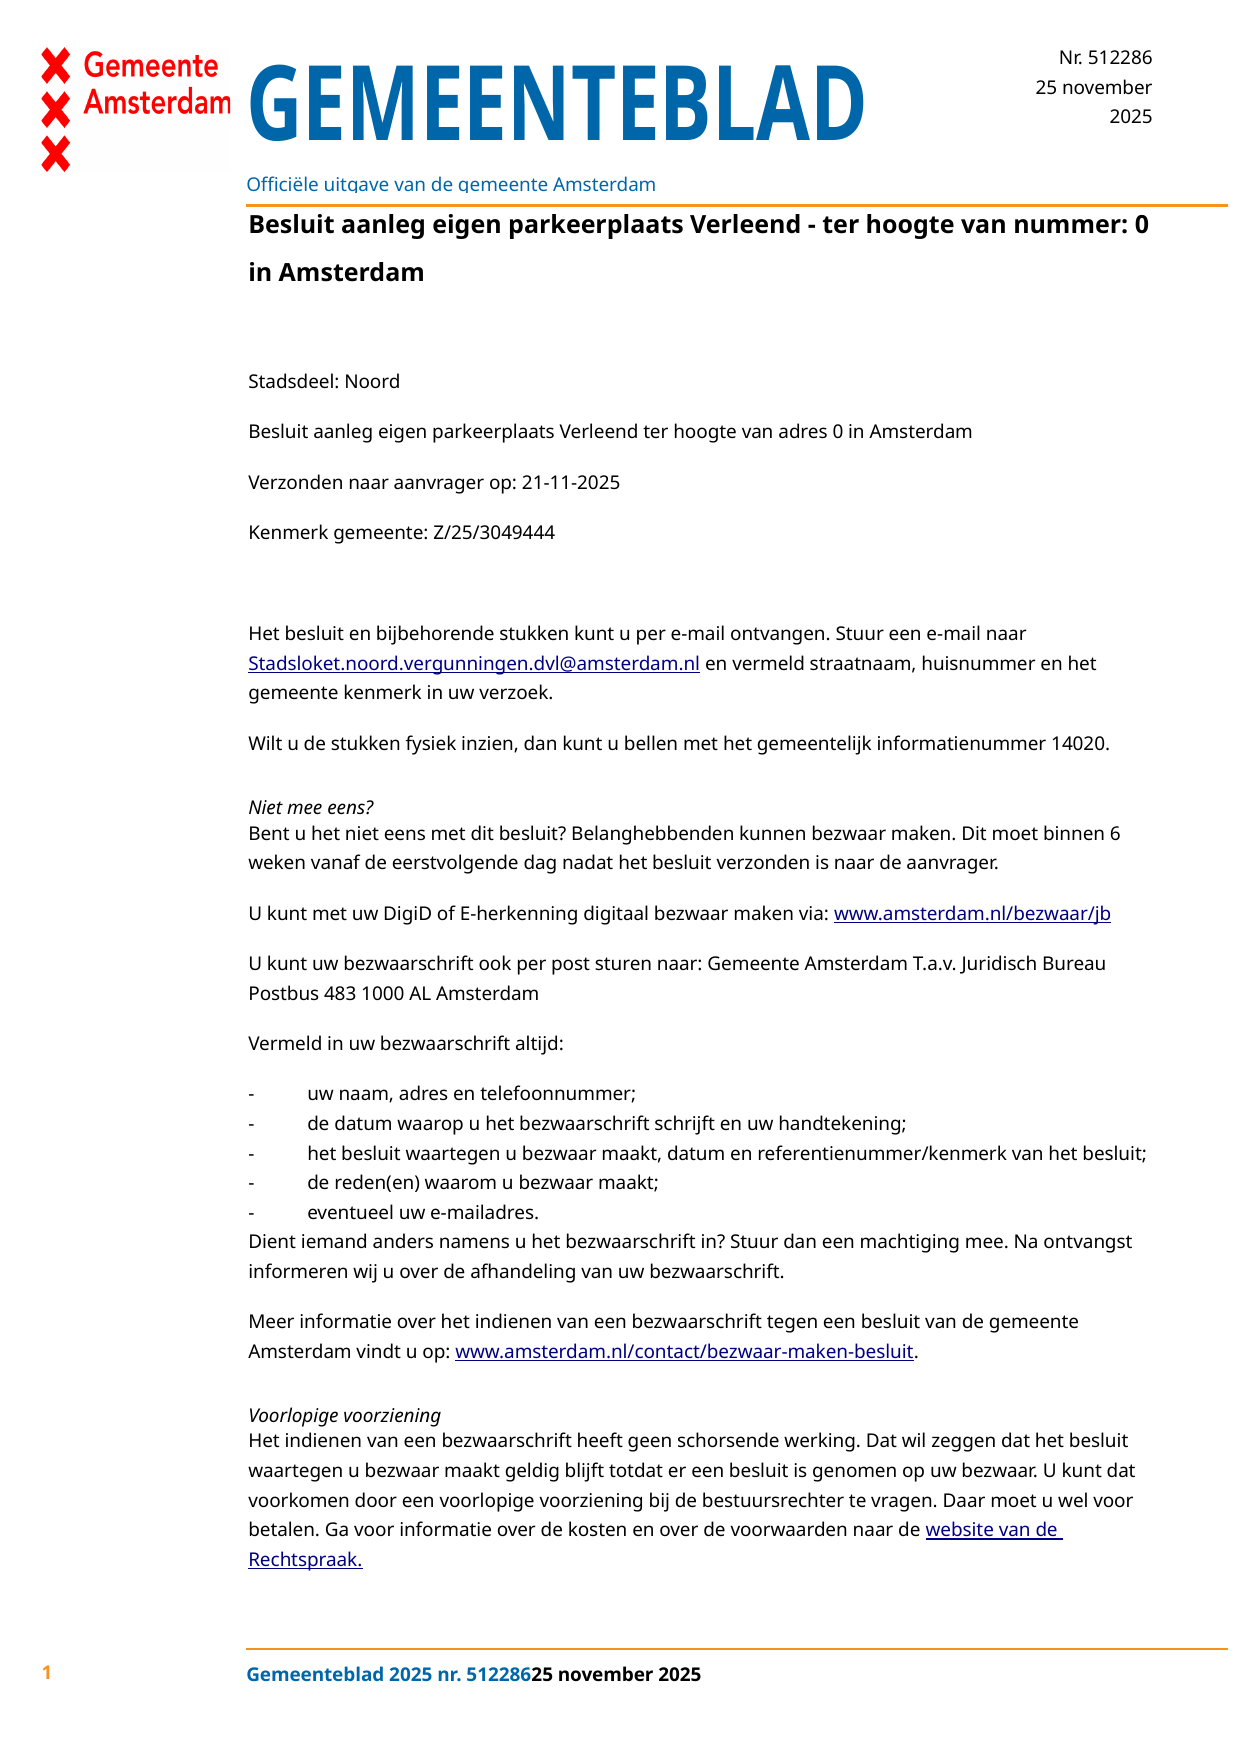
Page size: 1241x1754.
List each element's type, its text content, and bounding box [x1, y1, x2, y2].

text Het indienen van een bezwaarschrift heeft geen schorsende werking. Dat wil zeggen dat het besluit waartegen u bezwaar maakt geldig blijft totdat er een besluit is genomen op uw bezwaar. U kunt dat voorkomen door een voorlopige voorziening bij de bestuursrechter te vragen. Daar moet u wel voor betalen. Ga voor informatie over de kosten en over de voorwaarden naar de website van de Rechtspraak. [248, 1428, 1152, 1572]
text Stadsdeel: Noord [248, 368, 1152, 394]
text Besluit aanleg eigen parkeerplaats Verleend - ter hoogte van nummer: 0 in Amsterdam [248, 207, 1152, 288]
text U kunt met uw DigiD of E-herkenning digitaal bezwaar maken via: www.amsterdam.nl/bezwaar/jb [248, 900, 1152, 925]
text Bent u het niet eens met dit besluit? Belanghebbenden kunnen bezwaar maken. Dit moet binnen 6 weken vanaf de eerstvolgende dag nadat het besluit verzonden is naar de aanvrager. [248, 820, 1152, 875]
text Vermeld in uw bezwaarschrift altijd: [248, 1030, 1152, 1056]
text Kenmerk gemeente: Z/25/3049444 [248, 519, 1152, 545]
text Niet mee eens? [248, 794, 1152, 820]
list eventueel uw e-mailadres. [248, 1199, 1152, 1224]
text Verzonden naar aanvrager op: 21-11-2025 [248, 469, 1152, 495]
text U kunt uw bezwaarschrift ook per post sturen naar: Gemeente Amsterdam T.a.v. Juridisch Bureau Postbus 483 1000 AL Amsterdam [248, 950, 1152, 1005]
picture [41, 47, 231, 172]
list de datum waarop u het bezwaarschrift schrijft en uw handtekening; [248, 1110, 1152, 1136]
text Wilt u de stukken fysiek inzien, dan kunt u bellen met het gemeentelijk informatienummer 14020. [248, 730, 1152, 756]
text Het besluit en bijbehorende stukken kunt u per e-mail ontvangen. Stuur een e-mail naar Stadsloket.noord.vergunningen.dvl@amsterdam.nl en vermeld straatnaam, huisnummer en het gemeente kenmerk in uw verzoek. [248, 620, 1152, 705]
list uw naam, adres en telefoonnummer; [248, 1081, 1152, 1106]
text Voorlopige voorziening [248, 1402, 1152, 1428]
text Dient iemand anders namens u het bezwaarschrift in? Stuur dan een machtiging mee. Na ontvangst informeren wij u over de afhandeling van uw bezwaarschrift. [248, 1228, 1152, 1284]
text Meer informatie over het indienen van een bezwaarschrift tegen een besluit van de gemeente Amsterdam vindt u op: www.amsterdam.nl/contact/bezwaar-maken-besluit. [248, 1308, 1152, 1364]
text Besluit aanleg eigen parkeerplaats Verleend ter hoogte van adres 0 in Amsterdam [248, 419, 1152, 444]
list het besluit waartegen u bezwaar maakt, datum en referentienummer/kenmerk van het besluit; [248, 1140, 1152, 1165]
list de reden(en) waarom u bezwaar maakt; [248, 1169, 1152, 1195]
